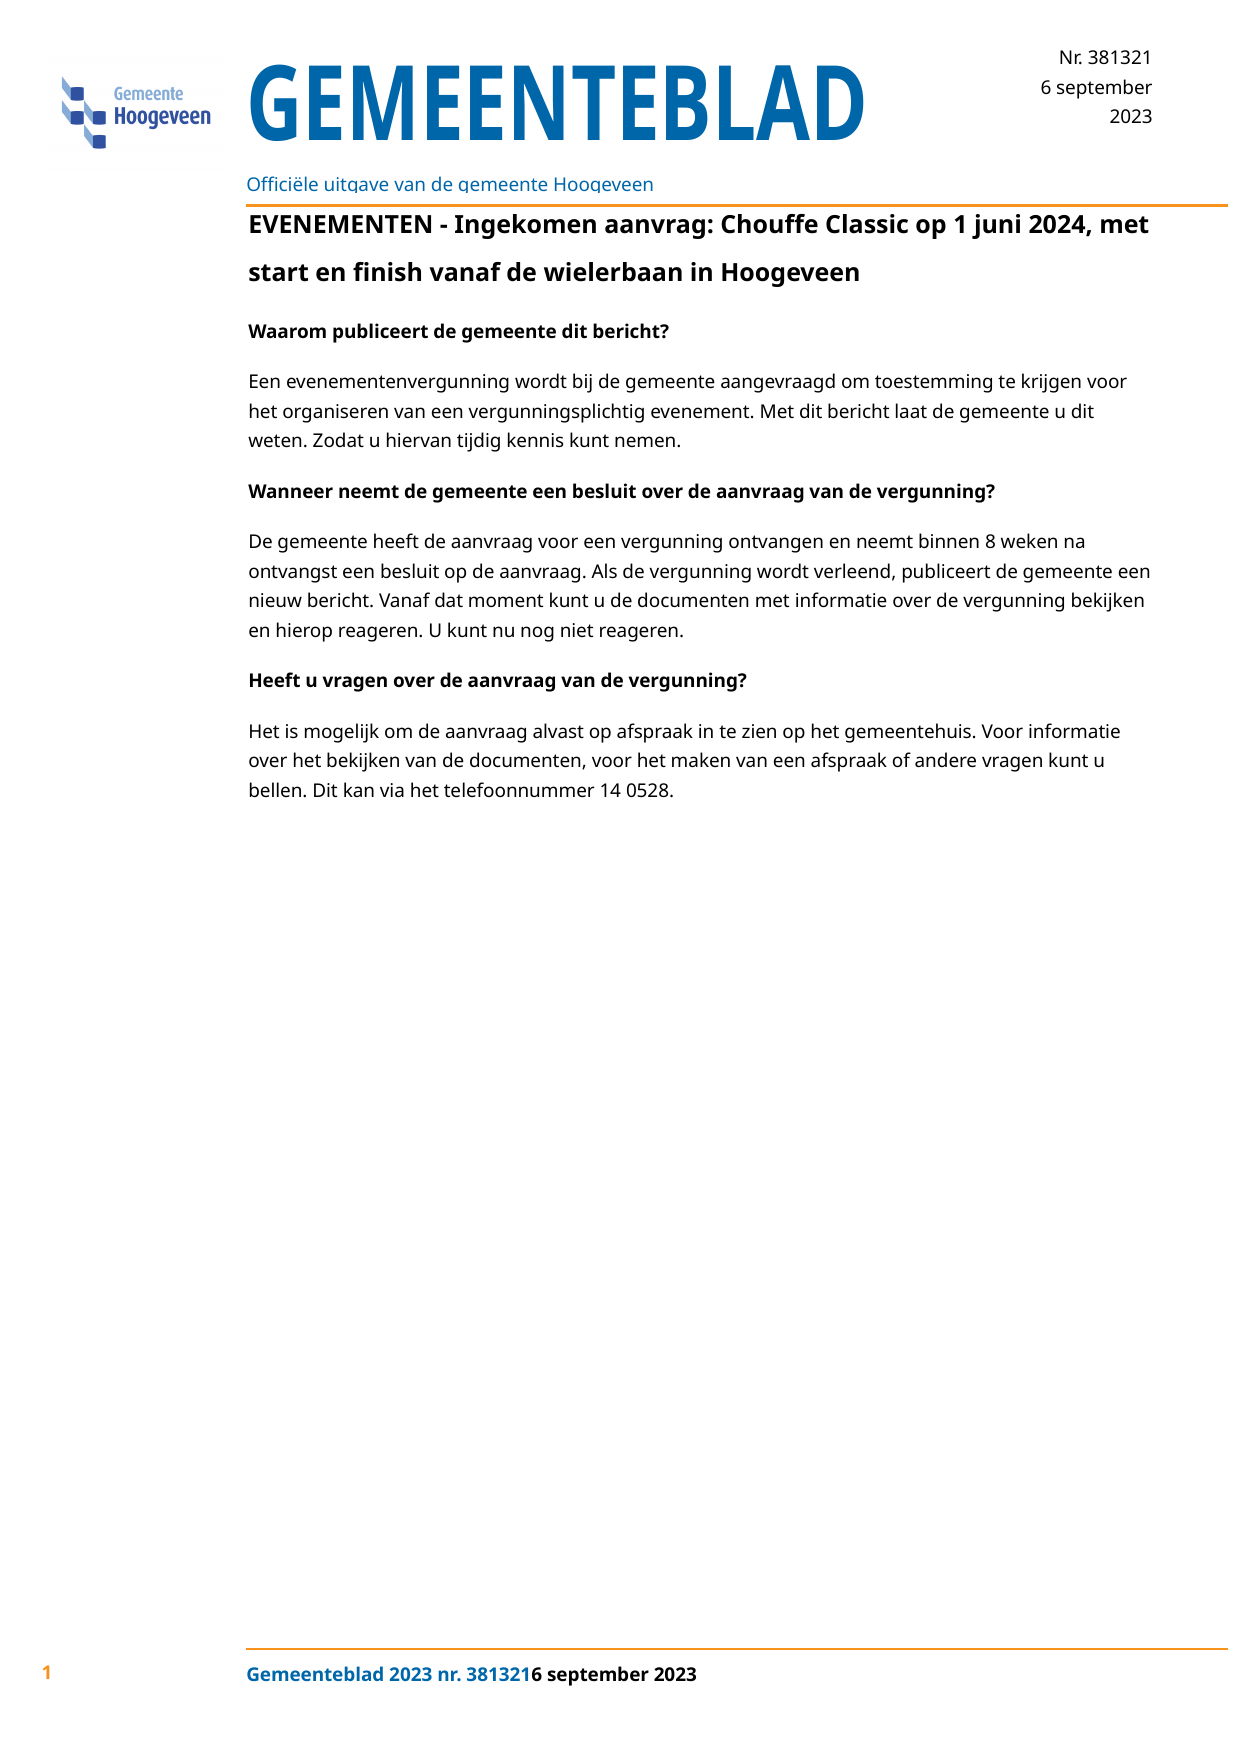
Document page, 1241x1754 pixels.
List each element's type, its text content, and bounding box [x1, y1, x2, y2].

text Heeft u vragen over de aanvraag van de vergunning? [248, 667, 1152, 693]
text Waarom publiceert de gemeente dit bericht? [248, 318, 1152, 344]
text EVENEMENTEN - Ingekomen aanvrag: Chouffe Classic op 1 juni 2024, met start en finish vanaf de wielerbaan in Hoogeveen [248, 207, 1152, 288]
text Een evenementenvergunning wordt bij de gemeente aangevraagd om toestemming te krijgen voor het organiseren van een vergunningsplichtig evenement. Met dit bericht laat de gemeente u dit weten. Zodat u hiervan tijdig kennis kunt nemen. [248, 368, 1152, 453]
text Het is mogelijk om de aanvraag alvast op afspraak in te zien op het gemeentehuis. Voor informatie over het bekijken van de documenten, voor het maken van een afspraak of andere vragen kunt u bellen. Dit kan via het telefoonnummer 14 0528. [248, 718, 1152, 803]
picture [41, 47, 231, 172]
text De gemeente heeft de aanvraag voor een vergunning ontvangen en neemt binnen 8 weken na ontvangst een besluit op de aanvraag. Als de vergunning wordt verleend, publiceert de gemeente een nieuw bericht. Vanaf dat moment kunt u de documenten met informatie over de vergunning bekijken en hierop reageren. U kunt nu nog niet reageren. [248, 528, 1152, 643]
text Wanneer neemt de gemeente een besluit over de aanvraag van de vergunning? [248, 478, 1152, 504]
